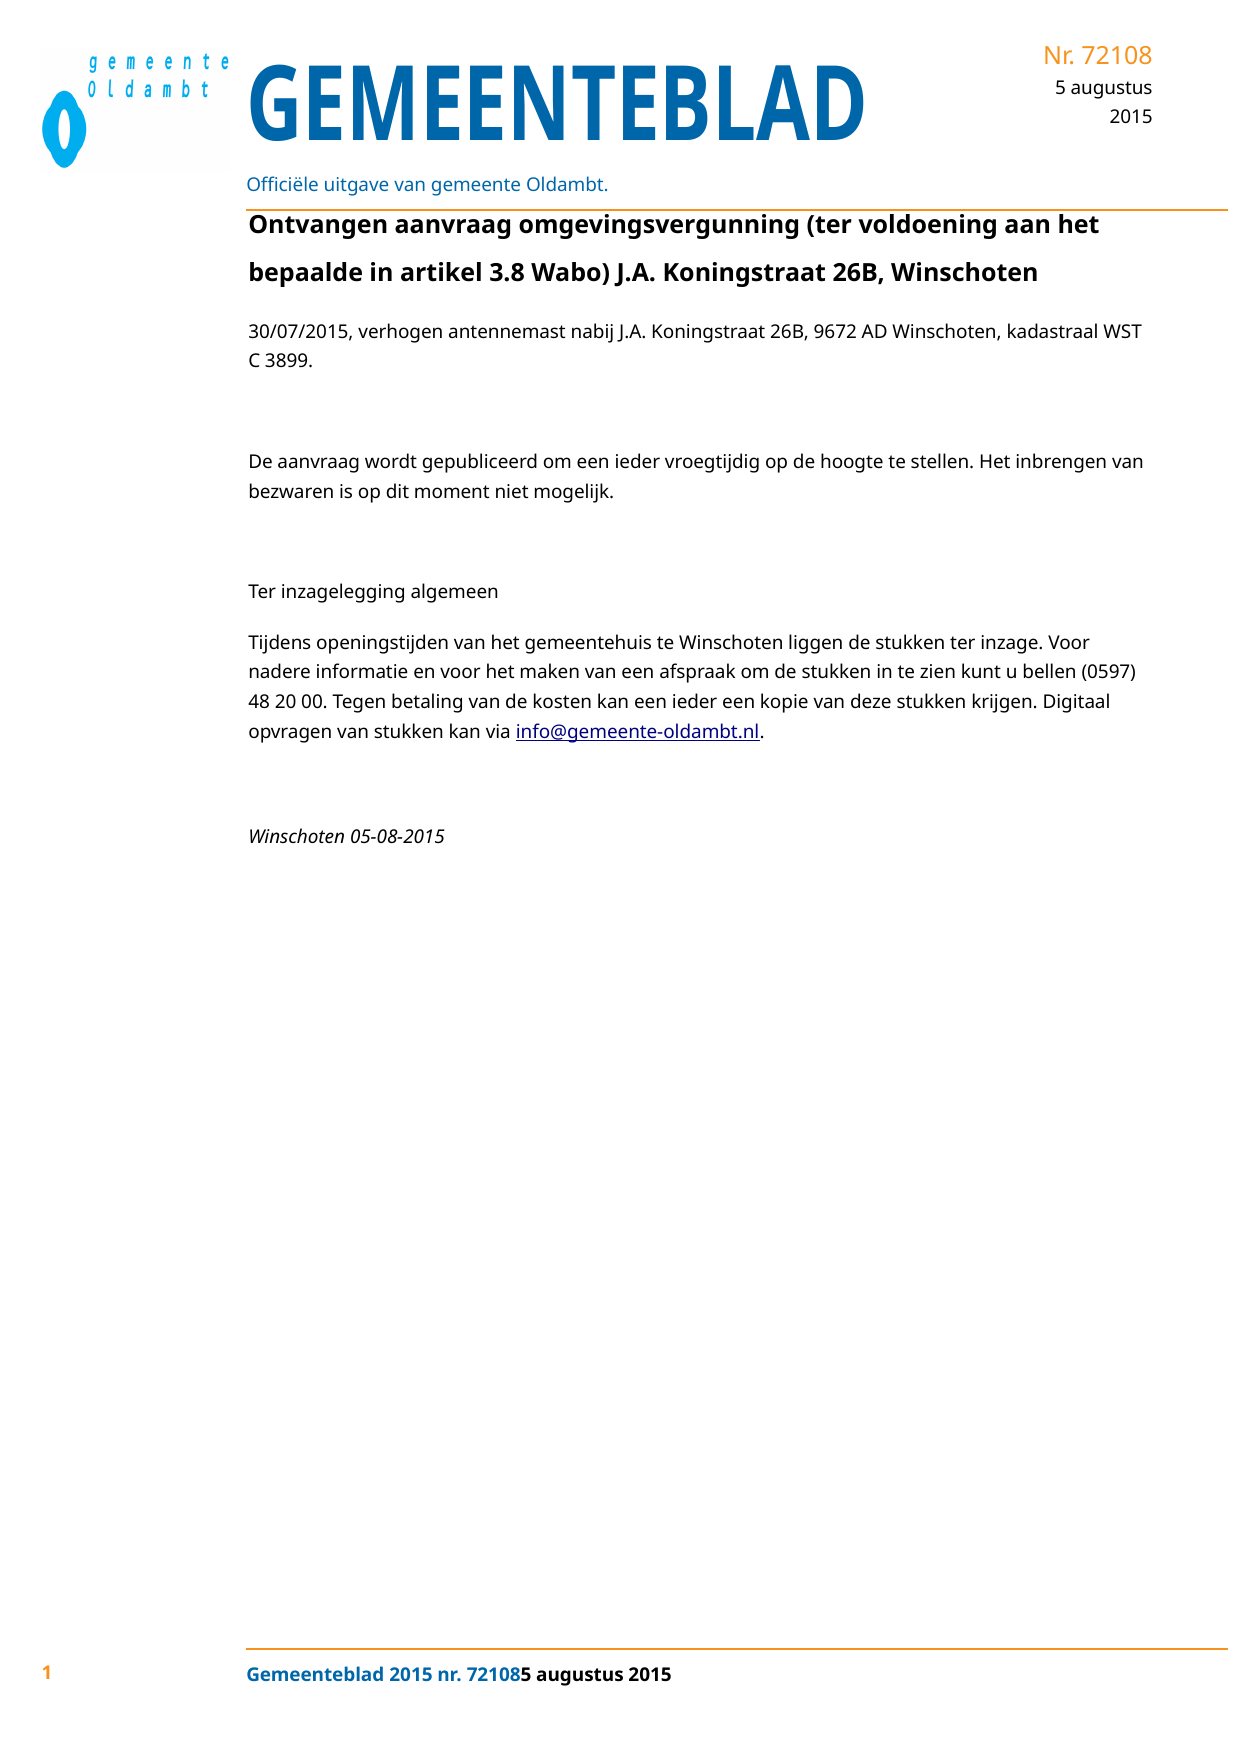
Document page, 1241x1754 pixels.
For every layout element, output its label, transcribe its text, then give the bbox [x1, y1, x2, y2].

text De aanvraag wordt gepubliceerd om een ieder vroegtijdig op de hoogte te stellen. Het inbrengen van bezwaren is op dit moment niet mogelijk. [248, 448, 1152, 504]
text Tijdens openingstijden van het gemeentehuis te Winschoten liggen de stukken ter inzage. Voor nadere informatie en voor het maken van een afspraak om de stukken in te zien kunt u bellen (0597) 48 20 00. Tegen betaling van de kosten kan een ieder een kopie van deze stukken krijgen. Digitaal opvragen van stukken kan via info@gemeente-oldambt.nl. [248, 629, 1152, 744]
text Winschoten 05-08-2015 [248, 824, 1152, 849]
text 30/07/2015, verhogen antennemast nabij J.A. Koningstraat 26B, 9672 AD Winschoten, kadastraal WST C 3899. [248, 318, 1152, 373]
text Ontvangen aanvraag omgevingsvergunning (ter voldoening aan het bepaalde in artikel 3.8 Wabo) J.A. Koningstraat 26B, Winschoten [248, 211, 1152, 288]
picture [41, 47, 231, 172]
text Ter inzagelegging algemeen [248, 579, 1152, 604]
